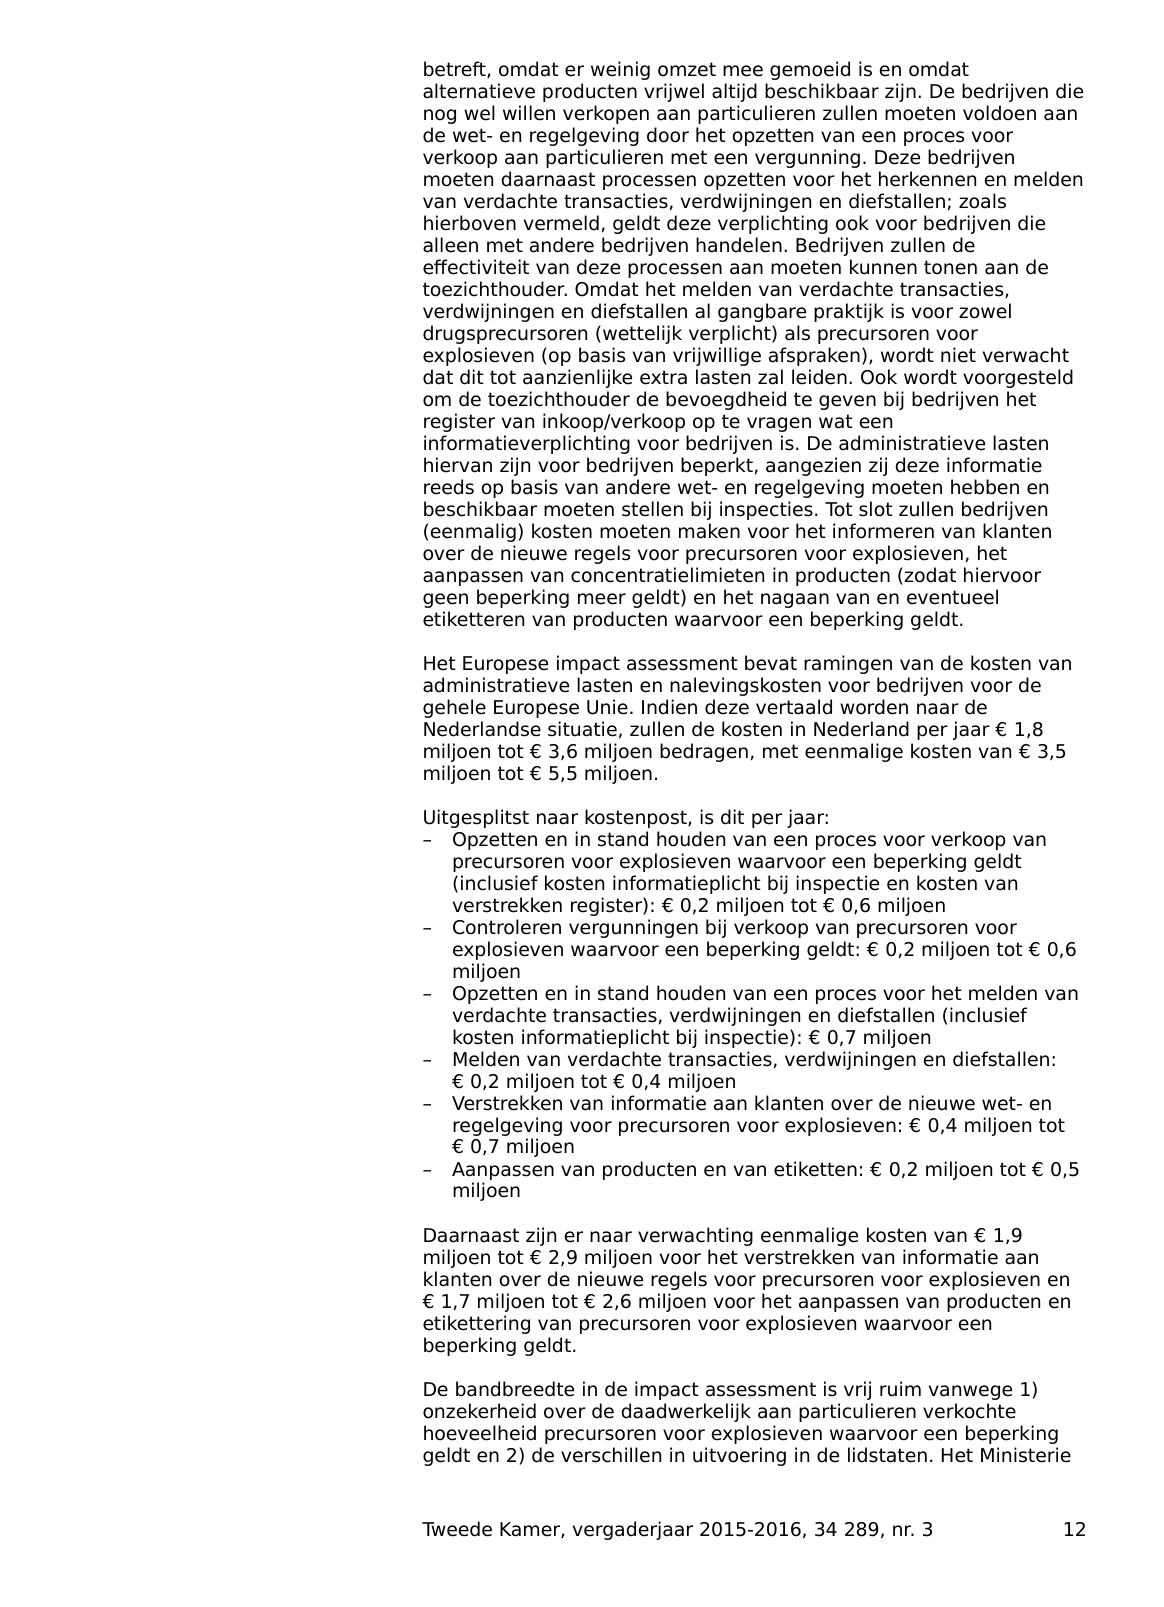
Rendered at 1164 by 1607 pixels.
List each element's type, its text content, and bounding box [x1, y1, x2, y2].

text Daarnaast zijn er naar verwachting eenmalige kosten van € 1,9 miljoen tot € 2,9 miljoen voor het verstrekken van informatie aan klanten over de nieuwe regels voor precursoren voor explosieven en € 1,7 miljoen tot € 2,6 miljoen voor het aanpassen van producten en etikettering van precursoren voor explosieven waarvoor een beperking geldt. [422, 1224, 1087, 1356]
text Het Europese impact assessment bevat ramingen van de kosten van administratieve lasten en nalevingskosten voor bedrijven voor de gehele Europese Unie. Indien deze vertaald worden naar de Nederlandse situatie, zullen de kosten in Nederland per jaar € 1,8 miljoen tot € 3,6 miljoen bedragen, met eenmalige kosten van € 3,5 miljoen tot € 5,5 miljoen. [422, 653, 1087, 784]
text – Aanpassen van producten en van etiketten: € 0,2 miljoen tot € 0,5 miljoen [422, 1158, 1087, 1202]
text betreft, omdat er weinig omzet mee gemoeid is en omdat alternatieve producten vrijwel altijd beschikbaar zijn. De bedrijven die nog wel willen verkopen aan particulieren zullen moeten voldoen aan de wet- en regelgeving door het opzetten van een proces voor verkoop aan particulieren met een vergunning. Deze bedrijven moeten daarnaast processen opzetten voor het herkennen en melden van verdachte transacties, verdwijningen en diefstallen; zoals hierboven vermeld, geldt deze verplichting ook voor bedrijven die alleen met andere bedrijven handelen. Bedrijven zullen de effectiviteit van deze processen aan moeten kunnen tonen aan de toezichthouder. Omdat het melden van verdachte transacties, verdwijningen en diefstallen al gangbare praktijk is voor zowel drugsprecursoren (wettelijk verplicht) als precursoren voor explosieven (op basis van vrijwillige afspraken), wordt niet verwacht dat dit tot aanzienlijke extra lasten zal leiden. Ook wordt voorgesteld om de toezichthouder de bevoegdheid te geven bij bedrijven het register van inkoop/verkoop op te vragen wat een informatieverplichting voor bedrijven is. De administratieve lasten hiervan zijn voor bedrijven beperkt, aangezien zij deze informatie reeds op basis van andere wet- en regelgeving moeten hebben en beschikbaar moeten stellen bij inspecties. Tot slot zullen bedrijven (eenmalig) kosten moeten maken voor het informeren van klanten over de nieuwe regels voor precursoren voor explosieven, het aanpassen van concentratielimieten in producten (zodat hiervoor geen beperking meer geldt) en het nagaan van en eventueel etiketteren van producten waarvoor een beperking geldt. [422, 59, 1087, 631]
text – Opzetten en in stand houden van een proces voor het melden van verdachte transacties, verdwijningen en diefstallen (inclusief kosten informatieplicht bij inspectie): € 0,7 miljoen [422, 983, 1087, 1048]
text De bandbreedte in de impact assessment is vrij ruim vanwege 1) onzekerheid over de daadwerkelijk aan particulieren verkochte hoeveelheid precursoren voor explosieven waarvoor een beperking geldt en 2) de verschillen in uitvoering in de lidstaten. Het Ministerie [422, 1379, 1087, 1467]
text – Controleren vergunningen bij verkoop van precursoren voor explosieven waarvoor een beperking geldt: € 0,2 miljoen tot € 0,6 miljoen [422, 917, 1087, 983]
text – Melden van verdachte transacties, verdwijningen en diefstallen: € 0,2 miljoen tot € 0,4 miljoen [422, 1048, 1087, 1092]
text Uitgesplitst naar kostenpost, is dit per jaar: [422, 807, 1087, 829]
text – Opzetten en in stand houden van een proces voor verkoop van precursoren voor explosieven waarvoor een beperking geldt (inclusief kosten informatieplicht bij inspectie en kosten van verstrekken register): € 0,2 miljoen tot € 0,6 miljoen [422, 829, 1087, 917]
text – Verstrekken van informatie aan klanten over de nieuwe wet- en regelgeving voor precursoren voor explosieven: € 0,4 miljoen tot € 0,7 miljoen [422, 1092, 1087, 1158]
